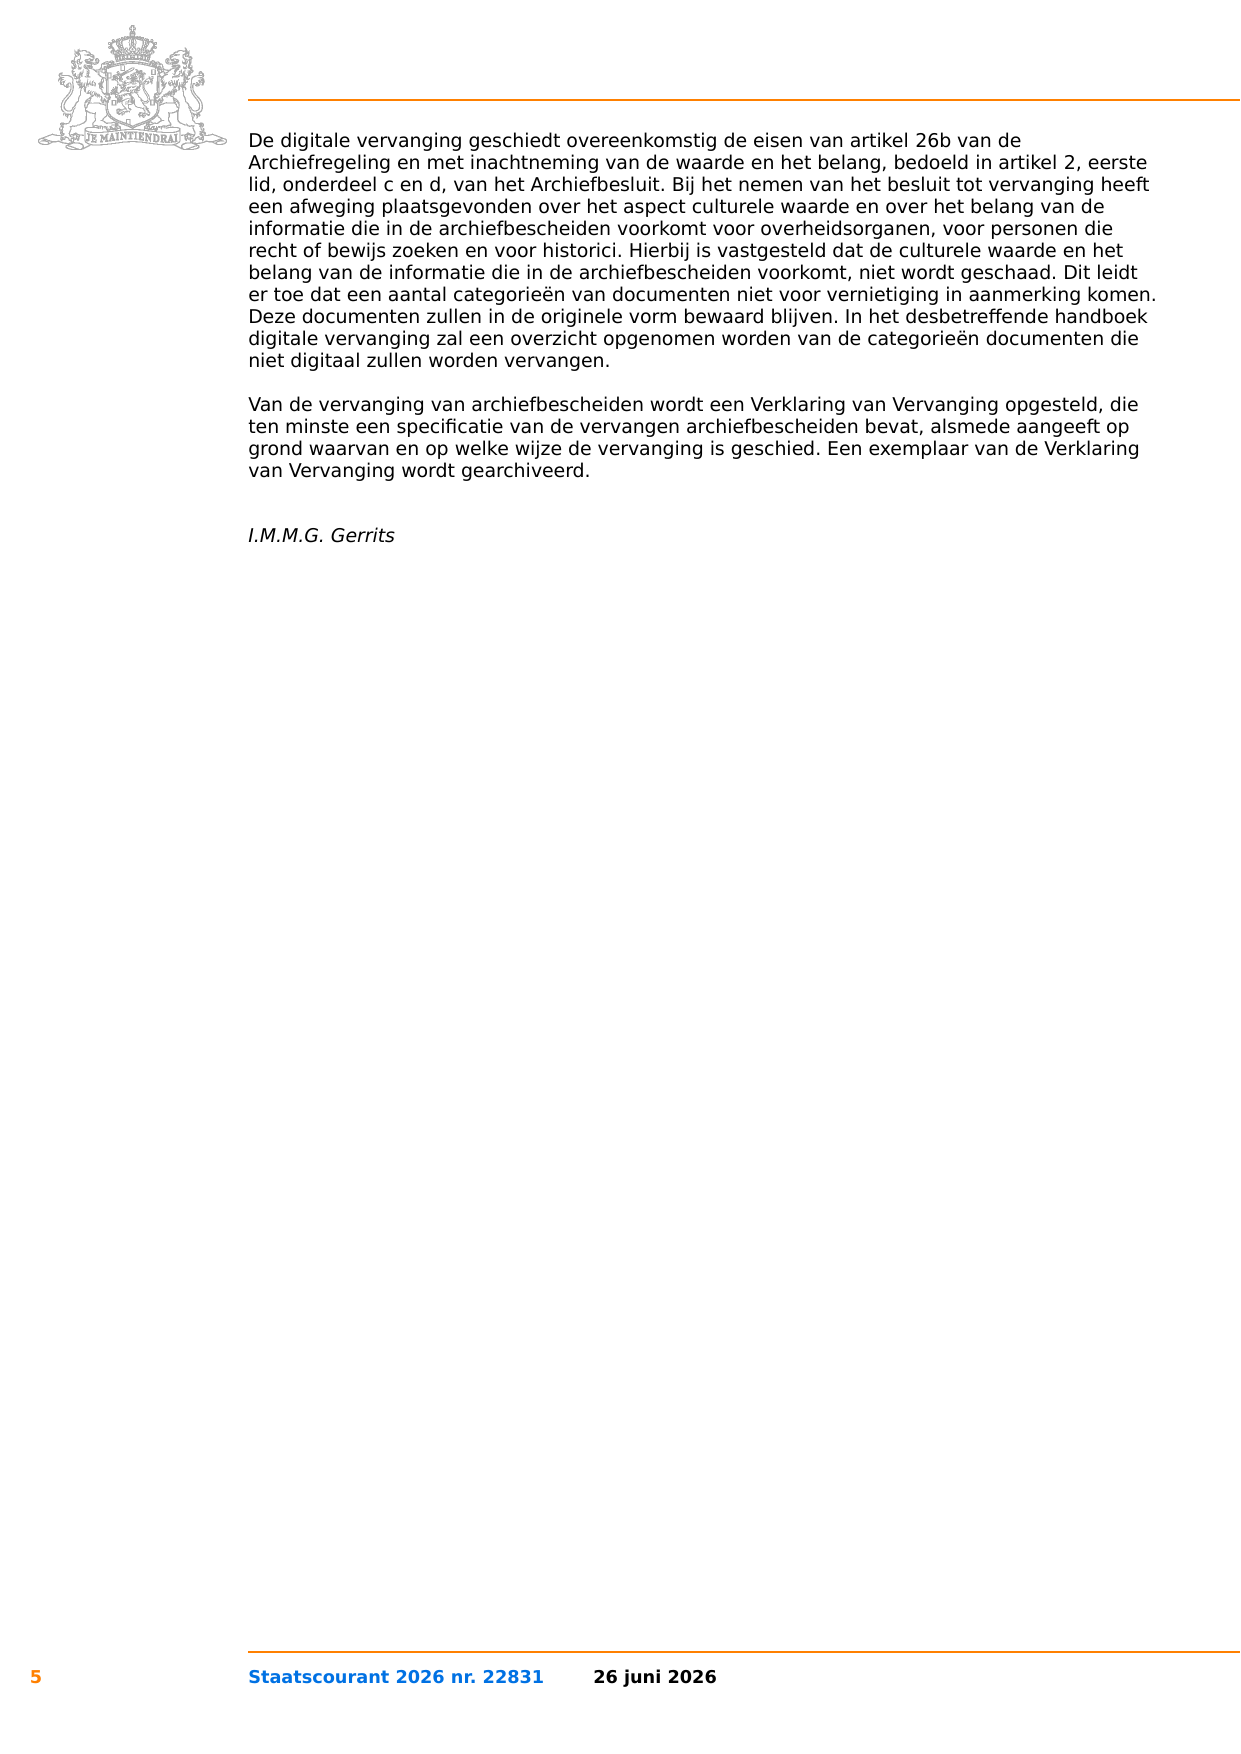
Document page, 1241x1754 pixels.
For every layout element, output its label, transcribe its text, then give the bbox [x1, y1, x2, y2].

text De digitale vervanging geschiedt overeenkomstig de eisen van artikel 26b van de Archiefregeling en met inachtneming van de waarde en het belang, bedoeld in artikel 2, eerste lid, onderdeel c en d, van het Archiefbesluit. Bij het nemen van het besluit tot vervanging heeft een afweging plaatsgevonden over het aspect culturele waarde en over het belang van de informatie die in de archiefbescheiden voorkomt voor overheidsorganen, voor personen die recht of bewijs zoeken en voor historici. Hierbij is vastgesteld dat de culturele waarde en het belang van de informatie die in de archiefbescheiden voorkomt, niet wordt geschaad. Dit leidt er toe dat een aantal categorieën van documenten niet voor vernietiging in aanmerking komen. Deze documenten zullen in de originele vorm bewaard blijven. In het desbetreffende handboek digitale vervanging zal een overzicht opgenomen worden van de categorieën documenten die niet digitaal zullen worden vervangen. [248, 130, 1163, 372]
picture [38, 25, 227, 150]
text Van de vervanging van archiefbescheiden wordt een Verklaring van Vervanging opgesteld, die ten minste een specificatie van de vervangen archiefbescheiden bevat, alsmede aangeeft op grond waarvan en op welke wijze de vervanging is geschied. Een exemplaar van de Verklaring van Vervanging wordt gearchiveerd. [248, 393, 1163, 481]
text I.M.M.G. Gerrits [248, 503, 1163, 547]
